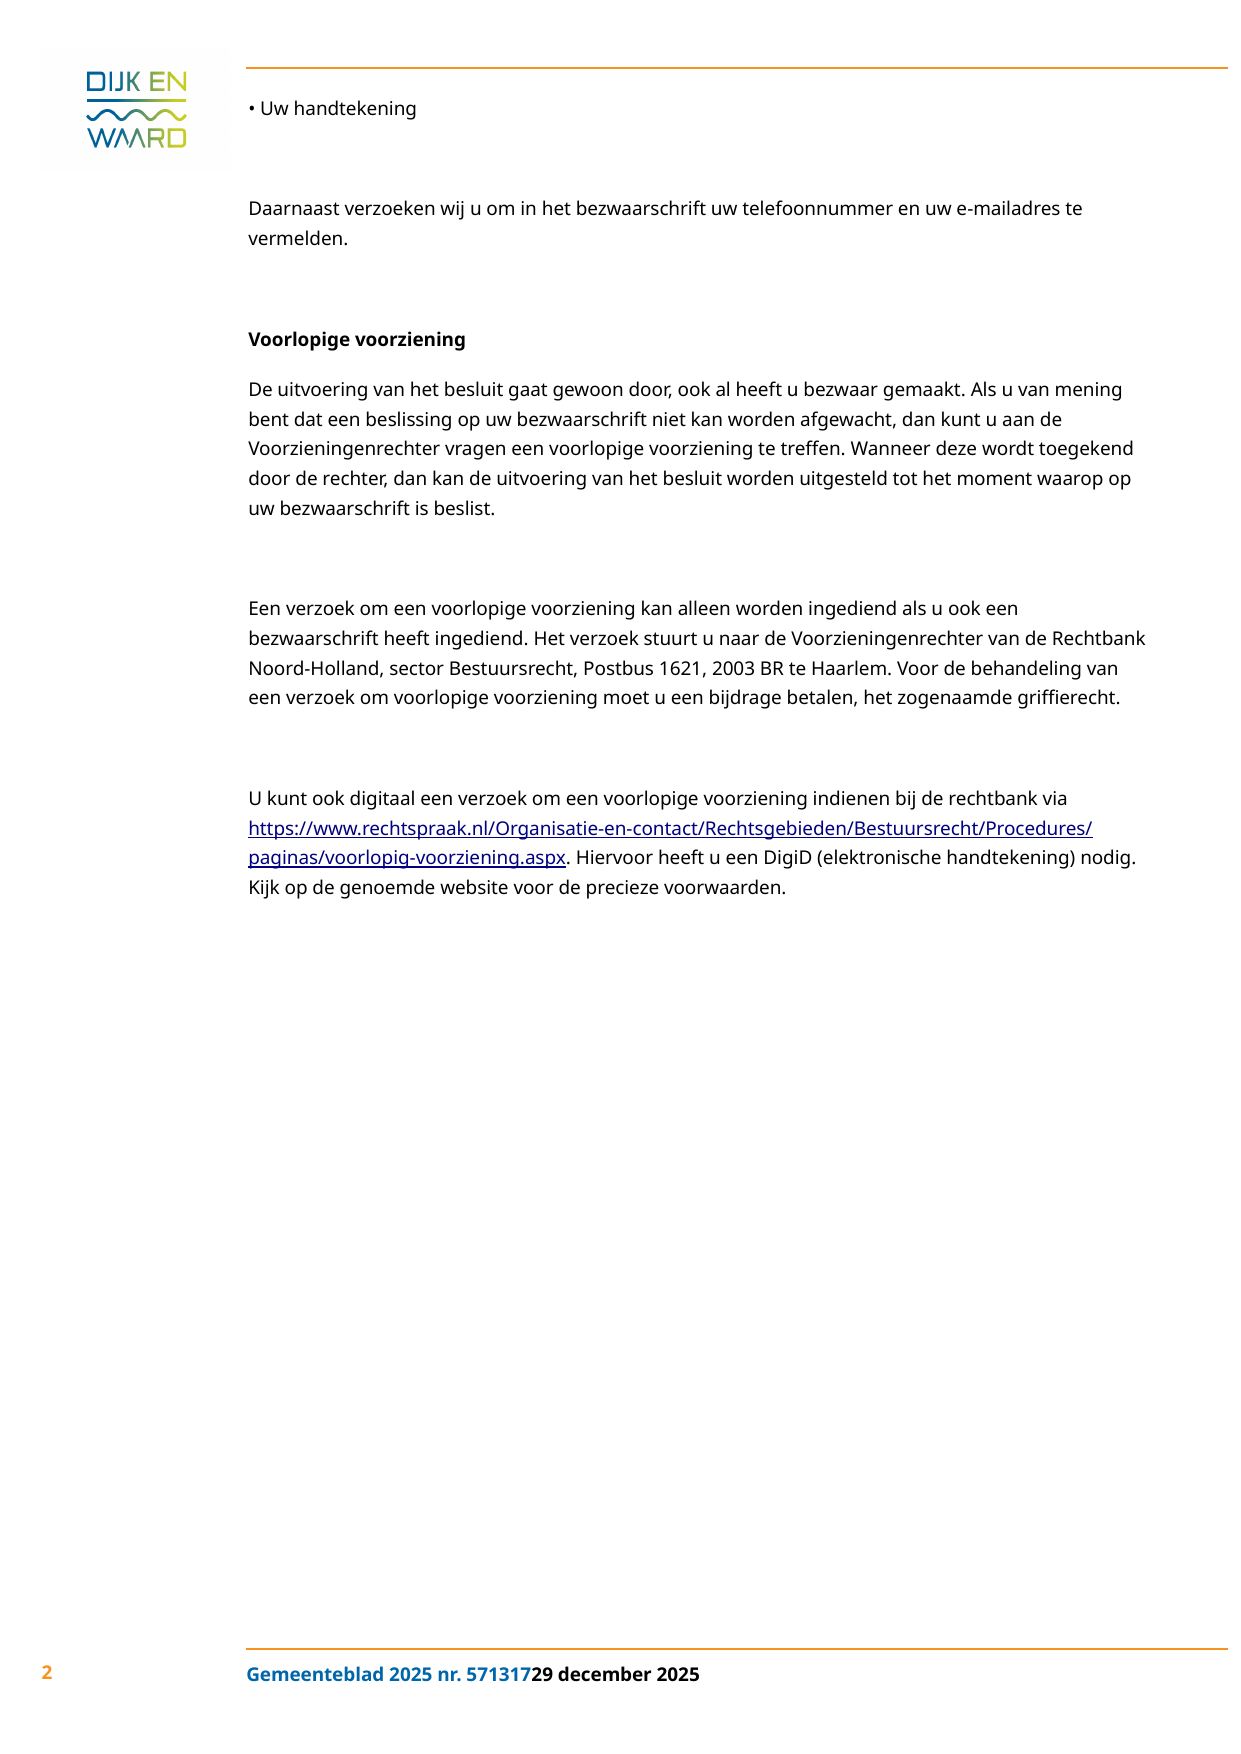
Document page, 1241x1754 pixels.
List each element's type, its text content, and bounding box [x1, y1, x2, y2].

text Een verzoek om een voorlopige voorziening kan alleen worden ingediend als u ook een bezwaarschrift heeft ingediend. Het verzoek stuurt u naar de Voorzieningenrechter van de Rechtbank Noord-Holland, sector Bestuursrecht, Postbus 1621, 2003 BR te Haarlem. Voor de behandeling van een verzoek om voorlopige voorziening moet u een bijdrage betalen, het zogenaamde griffierecht. [248, 596, 1152, 710]
text Daarnaast verzoeken wij u om in het bezwaarschrift uw telefoonnummer en uw e-mailadres te vermelden. [248, 196, 1152, 251]
text De uitvoering van het besluit gaat gewoon door, ook al heeft u bezwaar gemaakt. Als u van mening bent dat een beslissing op uw bezwaarschrift niet kan worden afgewacht, dan kunt u aan de Voorzieningenrechter vragen een voorlopige voorziening te treffen. Wanneer deze wordt toegekend door de rechter, dan kan de uitvoering van het besluit worden uitgesteld tot het moment waarop op uw bezwaarschrift is beslist. [248, 376, 1152, 521]
text Voorlopige voorziening [248, 326, 1152, 352]
text • Uw handtekening [248, 95, 1152, 121]
text U kunt ook digitaal een verzoek om een voorlopige voorziening indienen bij de rechtbank via https://www.rechtspraak.nl/Organisatie-en-contact/Rechtsgebieden/Bestuursrecht/Procedures/paginas/voorlopig-voorziening.aspx. Hiervoor heeft u een DigiD (elektronische handtekening) nodig. Kijk op de genoemde website voor de precieze voorwaarden. [248, 785, 1152, 900]
picture [41, 47, 231, 172]
